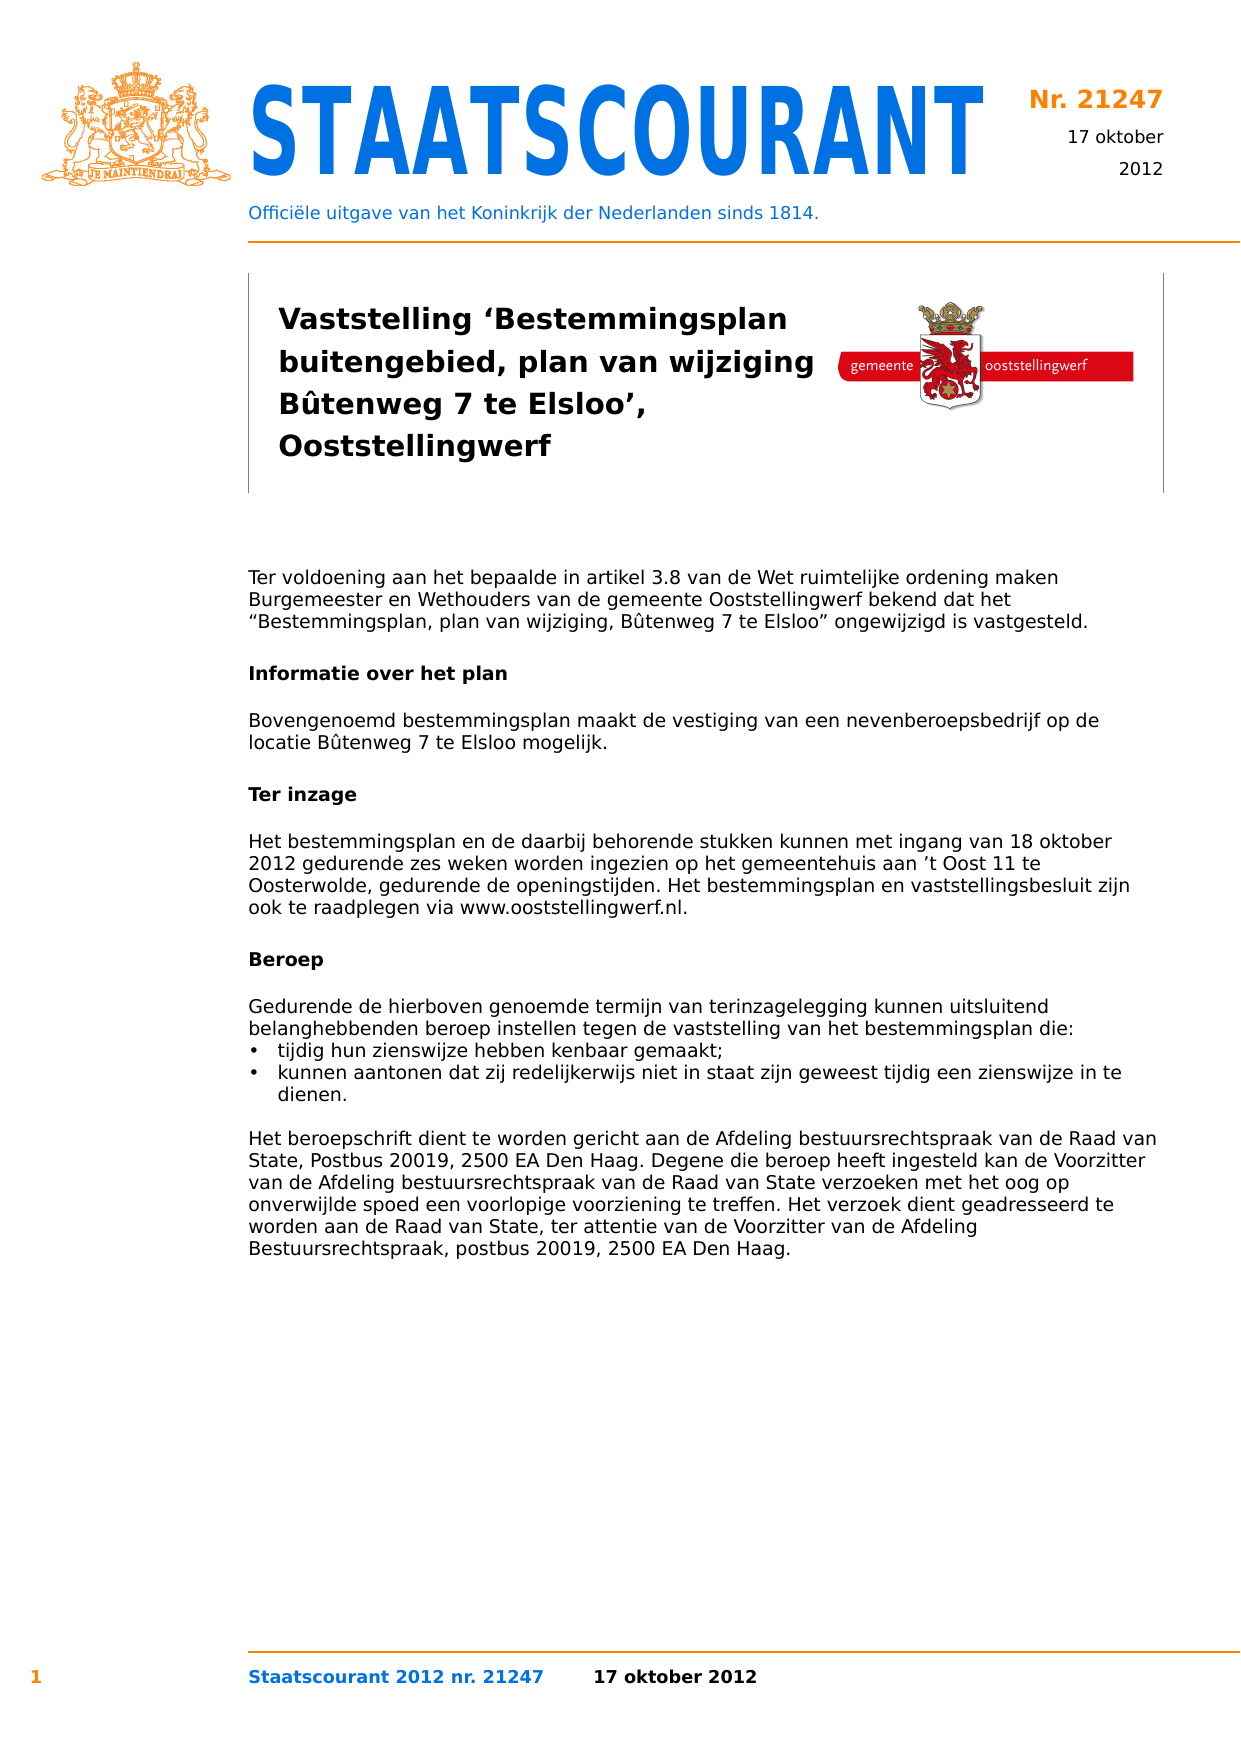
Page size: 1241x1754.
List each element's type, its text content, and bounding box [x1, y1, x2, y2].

picture [41, 62, 231, 186]
table_cell 2012 [998, 153, 1240, 203]
subtitle Beroep [248, 949, 1163, 971]
text Het bestemmingsplan en de daarbij behorende stukken kunnen met ingang van 18 oktober 2012 gedurende zes weken worden ingezien op het gemeentehuis aan ’t Oost 11 te Oosterwolde, gedurende de openingstijden. Het bestemmingsplan en vaststellingsbesluit zijn ook te raadplegen via www.ooststellingwerf.nl. [248, 831, 1163, 919]
table_header STAATSCOURANT [248, 62, 998, 203]
table_cell Officiële uitgave van het Koninkrijk der Nederlanden sinds 1814. [248, 203, 1240, 241]
table_header [25, 62, 248, 241]
table_cell 17 oktober [998, 121, 1240, 153]
subtitle Informatie over het plan [248, 663, 1163, 685]
text • kunnen aantonen dat zij redelijkerwijs niet in staat zijn geweest tijdig een zienswijze in te dienen. [248, 1062, 1163, 1106]
subtitle Ter inzage [248, 784, 1163, 806]
table_header Nr. 21247 [998, 62, 1240, 121]
text Gedurende de hierboven genoemde termijn van terinzagelegging kunnen uitsluitend belanghebbenden beroep instellen tegen de vaststelling van het bestemmingsplan die: [248, 996, 1163, 1040]
text Ter voldoening aan het bepaalde in artikel 3.8 van de Wet ruimtelijke ordening maken Burgemeester en Wethouders van de gemeente Ooststellingwerf bekend dat het “Bestemmingsplan, plan van wijziging, Bûtenweg 7 te Elsloo” ongewijzigd is vastgesteld. [248, 567, 1163, 633]
picture [838, 302, 1134, 415]
text Het beroepschrift dient te worden gericht aan de Afdeling bestuursrechtspraak van de Raad van State, Postbus 20019, 2500 EA Den Haag. Degene die beroep heeft ingesteld kan de Voorzitter van de Afdeling bestuursrechtspraak van de Raad van State verzoeken met het oog op onverwijlde spoed een voorlopige voorziening te treffen. Het verzoek dient geadresseerd te worden aan de Raad van State, ter attentie van de Voorzitter van de Afdeling Bestuursrechtspraak, postbus 20019, 2500 EA Den Haag. [248, 1128, 1163, 1259]
text • tijdig hun zienswijze hebben kenbaar gemaakt; [248, 1040, 1163, 1062]
subtitle Vaststelling ‘Bestemmingsplan buitengebied, plan van wijziging Bûtenweg 7 te Elsloo’, Ooststellingwerf [249, 273, 1163, 493]
text Bovengenoemd bestemmingsplan maakt de vestiging van een nevenberoepsbedrijf op de locatie Bûtenweg 7 te Elsloo mogelijk. [248, 710, 1163, 754]
